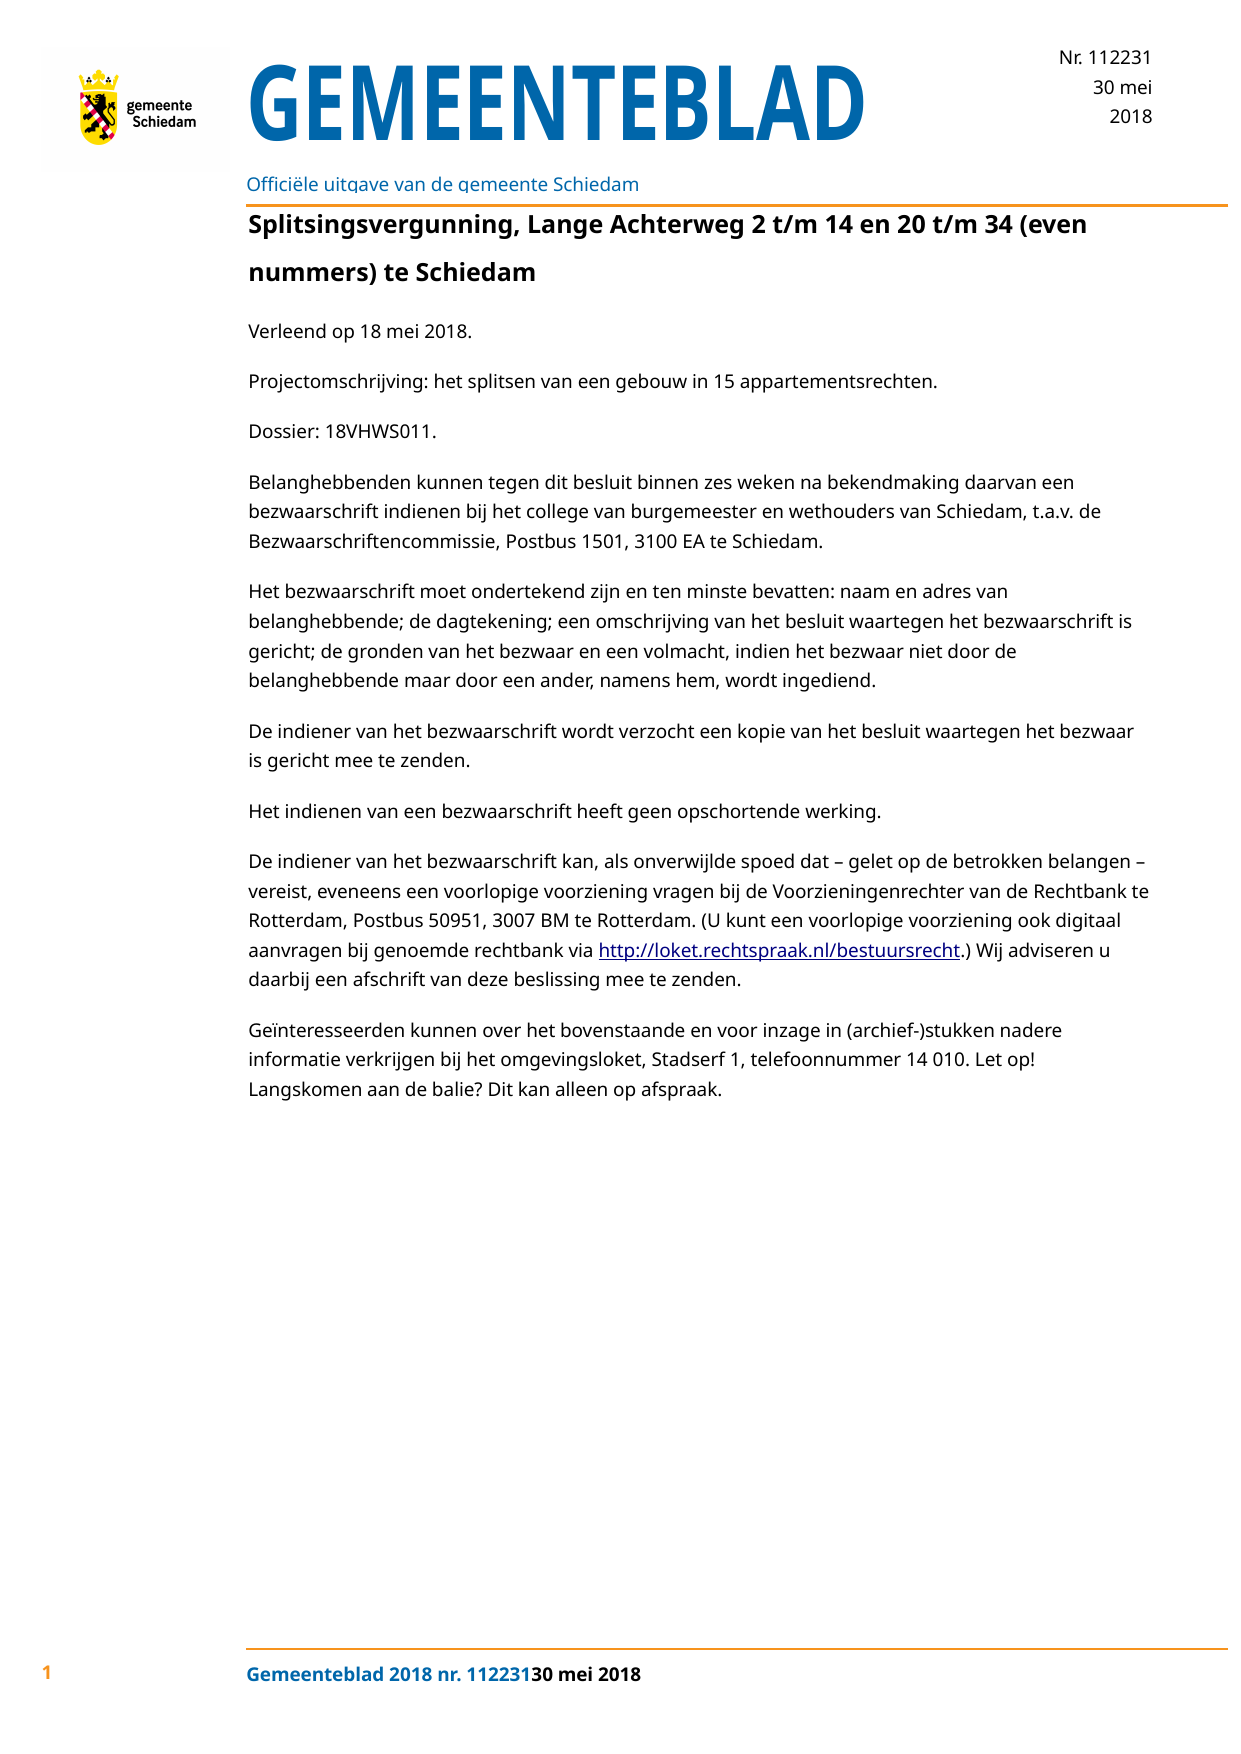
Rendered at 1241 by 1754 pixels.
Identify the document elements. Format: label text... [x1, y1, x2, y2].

text Projectomschrijving: het splitsen van een gebouw in 15 appartementsrechten. [248, 368, 1152, 394]
text Dossier: 18VHWS011. [248, 419, 1152, 444]
picture [41, 47, 231, 172]
text Het bezwaarschrift moet ondertekend zijn en ten minste bevatten: naam en adres van belanghebbende; de dagtekening; een omschrijving van het besluit waartegen het bezwaarschrift is gericht; de gronden van het bezwaar en een volmacht, indien het bezwaar niet door de belanghebbende maar door een ander, namens hem, wordt ingediend. [248, 579, 1152, 693]
text De indiener van het bezwaarschrift wordt verzocht een kopie van het besluit waartegen het bezwaar is gericht mee te zenden. [248, 718, 1152, 773]
text Belanghebbenden kunnen tegen dit besluit binnen zes weken na bekendmaking daarvan een bezwaarschrift indienen bij het college van burgemeester en wethouders van Schiedam, t.a.v. de Bezwaarschriftencommissie, Postbus 1501, 3100 EA te Schiedam. [248, 469, 1152, 554]
text Verleend op 18 mei 2018. [248, 318, 1152, 344]
text Splitsingsvergunning, Lange Achterweg 2 t/m 14 en 20 t/m 34 (even nummers) te Schiedam [248, 207, 1152, 288]
text Geïnteresseerden kunnen over het bovenstaande en voor inzage in (archief-)stukken nadere informatie verkrijgen bij het omgevingsloket, Stadserf 1, telefoonnummer 14 010. Let op! Langskomen aan de balie? Dit kan alleen op afspraak. [248, 1017, 1152, 1102]
text Het indienen van een bezwaarschrift heeft geen opschortende werking. [248, 798, 1152, 824]
text De indiener van het bezwaarschrift kan, als onverwijlde spoed dat – gelet op de betrokken belangen – vereist, eveneens een voorlopige voorziening vragen bij de Voorzieningenrechter van de Rechtbank te Rotterdam, Postbus 50951, 3007 BM te Rotterdam. (U kunt een voorlopige voorziening ook digitaal aanvragen bij genoemde rechtbank via http://loket.rechtspraak.nl/bestuursrecht.) Wij adviseren u daarbij een afschrift van deze beslissing mee te zenden. [248, 848, 1152, 992]
